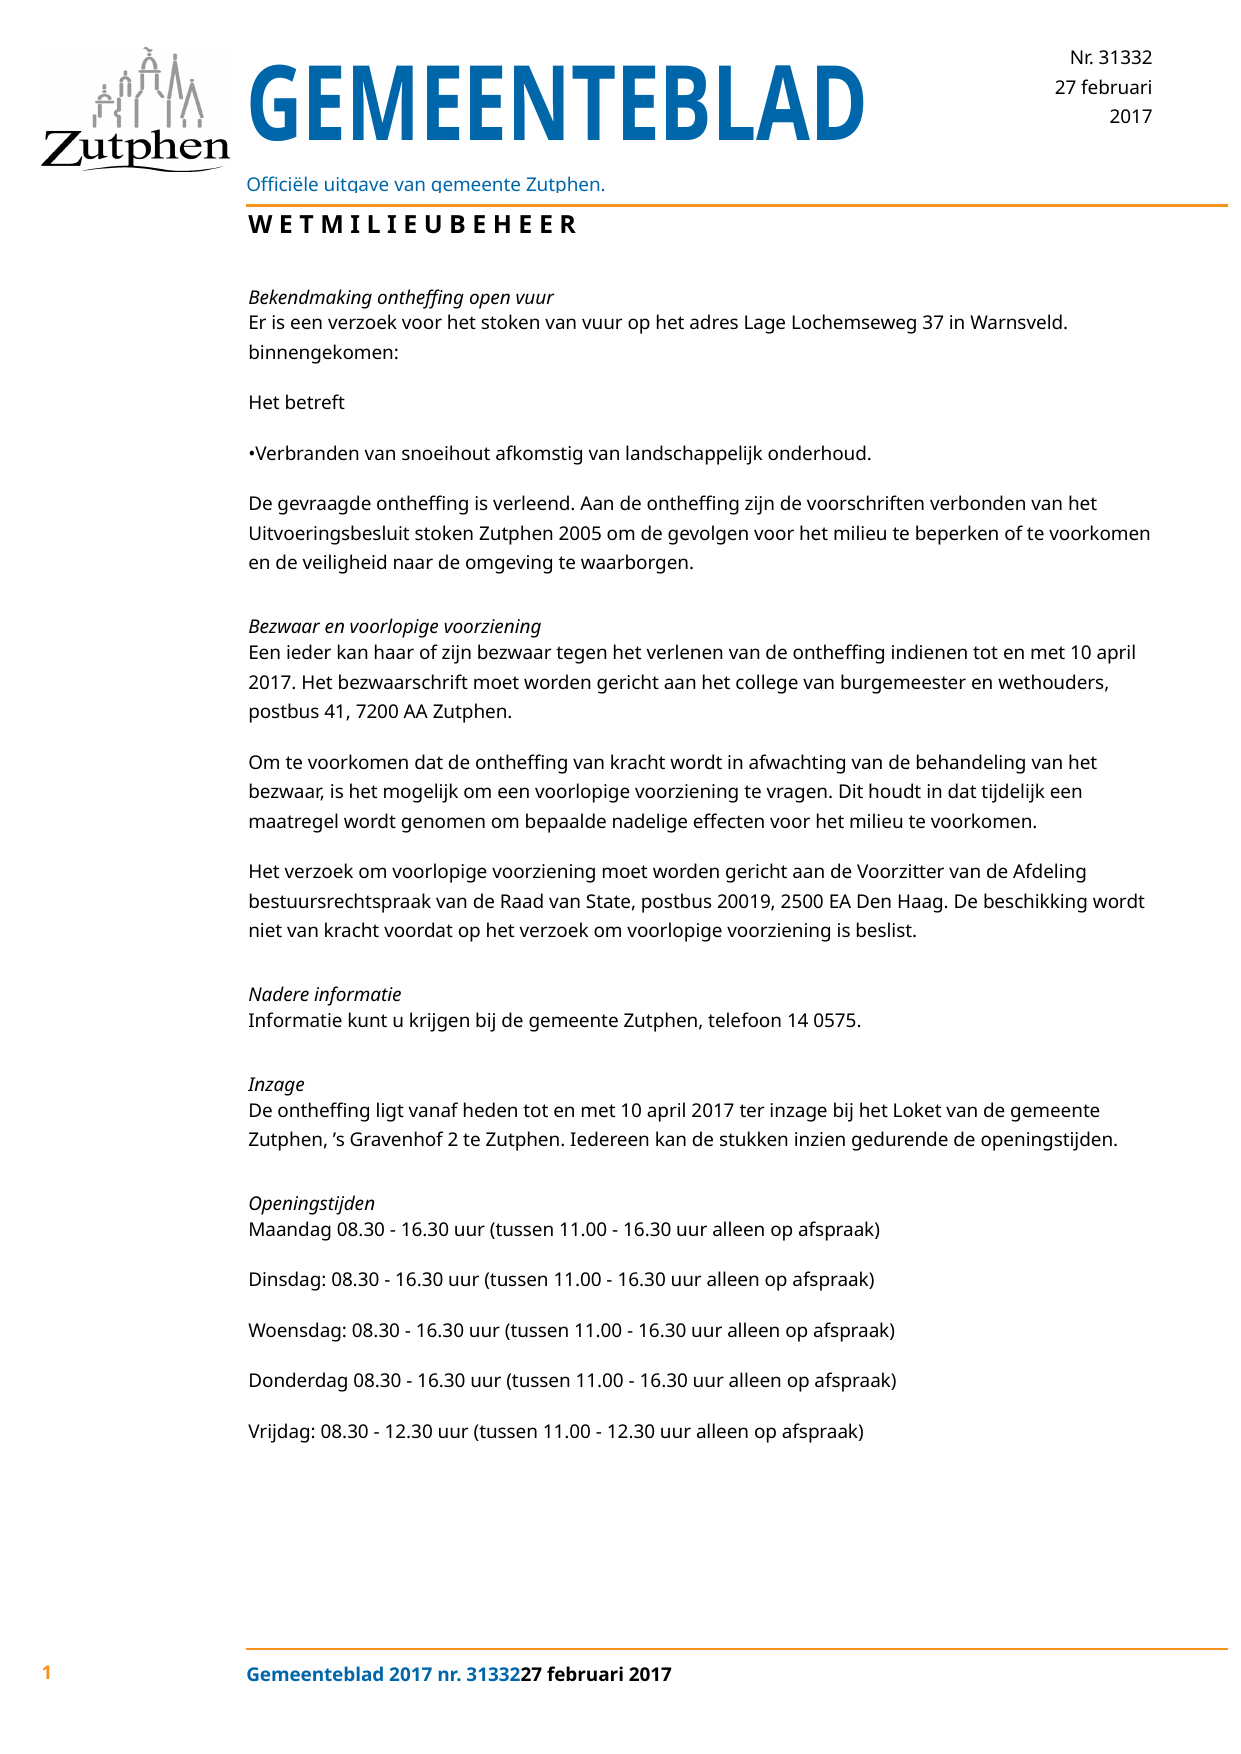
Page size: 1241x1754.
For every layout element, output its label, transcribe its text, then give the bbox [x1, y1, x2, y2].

text Het betreft [248, 389, 1152, 415]
text W E T M I L I E U B E H E E R [248, 207, 1152, 241]
text Informatie kunt u krijgen bij de gemeente Zutphen, telefoon 14 0575. [248, 1007, 1152, 1033]
text Bezwaar en voorlopige voorziening [248, 613, 1152, 639]
text •Verbranden van snoeihout afkomstig van landschappelijk onderhoud. [248, 440, 1152, 466]
text Inzage [248, 1071, 1152, 1097]
text Woensdag: 08.30 - 16.30 uur (tussen 11.00 - 16.30 uur alleen op afspraak) [248, 1317, 1152, 1343]
text Nadere informatie [248, 982, 1152, 1007]
text Een ieder kan haar of zijn bezwaar tegen het verlenen van de ontheffing indienen tot en met 10 april 2017. Het bezwaarschrift moet worden gericht aan het college van burgemeester en wethouders, postbus 41, 7200 AA Zutphen. [248, 639, 1152, 724]
text Openingstijden [248, 1191, 1152, 1216]
text Donderdag 08.30 - 16.30 uur (tussen 11.00 - 16.30 uur alleen op afspraak) [248, 1367, 1152, 1393]
text De gevraagde ontheffing is verleend. Aan de ontheffing zijn de voorschriften verbonden van het Uitvoeringsbesluit stoken Zutphen 2005 om de gevolgen voor het milieu te beperken of te voorkomen en de veiligheid naar de omgeving te waarborgen. [248, 490, 1152, 575]
text Om te voorkomen dat de ontheffing van kracht wordt in afwachting van de behandeling van het bezwaar, is het mogelijk om een voorlopige voorziening te vragen. Dit houdt in dat tijdelijk een maatregel wordt genomen om bepaalde nadelige effecten voor het milieu te voorkomen. [248, 749, 1152, 834]
text Bekendmaking ontheffing open vuur [248, 284, 1152, 309]
text De ontheffing ligt vanaf heden tot en met 10 april 2017 ter inzage bij het Loket van de gemeente Zutphen, ’s Gravenhof 2 te Zutphen. Iedereen kan de stukken inzien gedurende de openingstijden. [248, 1097, 1152, 1152]
text Maandag 08.30 - 16.30 uur (tussen 11.00 - 16.30 uur alleen op afspraak) [248, 1216, 1152, 1242]
text Er is een verzoek voor het stoken van vuur op het adres Lage Lochemseweg 37 in Warnsveld. binnengekomen: [248, 309, 1152, 365]
text Het verzoek om voorlopige voorziening moet worden gericht aan de Voorzitter van de Afdeling bestuursrechtspraak van de Raad van State, postbus 20019, 2500 EA Den Haag. De beschikking wordt niet van kracht voordat op het verzoek om voorlopige voorziening is beslist. [248, 858, 1152, 943]
text Dinsdag: 08.30 - 16.30 uur (tussen 11.00 - 16.30 uur alleen op afspraak) [248, 1267, 1152, 1292]
picture [41, 47, 231, 172]
text Vrijdag: 08.30 - 12.30 uur (tussen 11.00 - 12.30 uur alleen op afspraak) [248, 1418, 1152, 1444]
